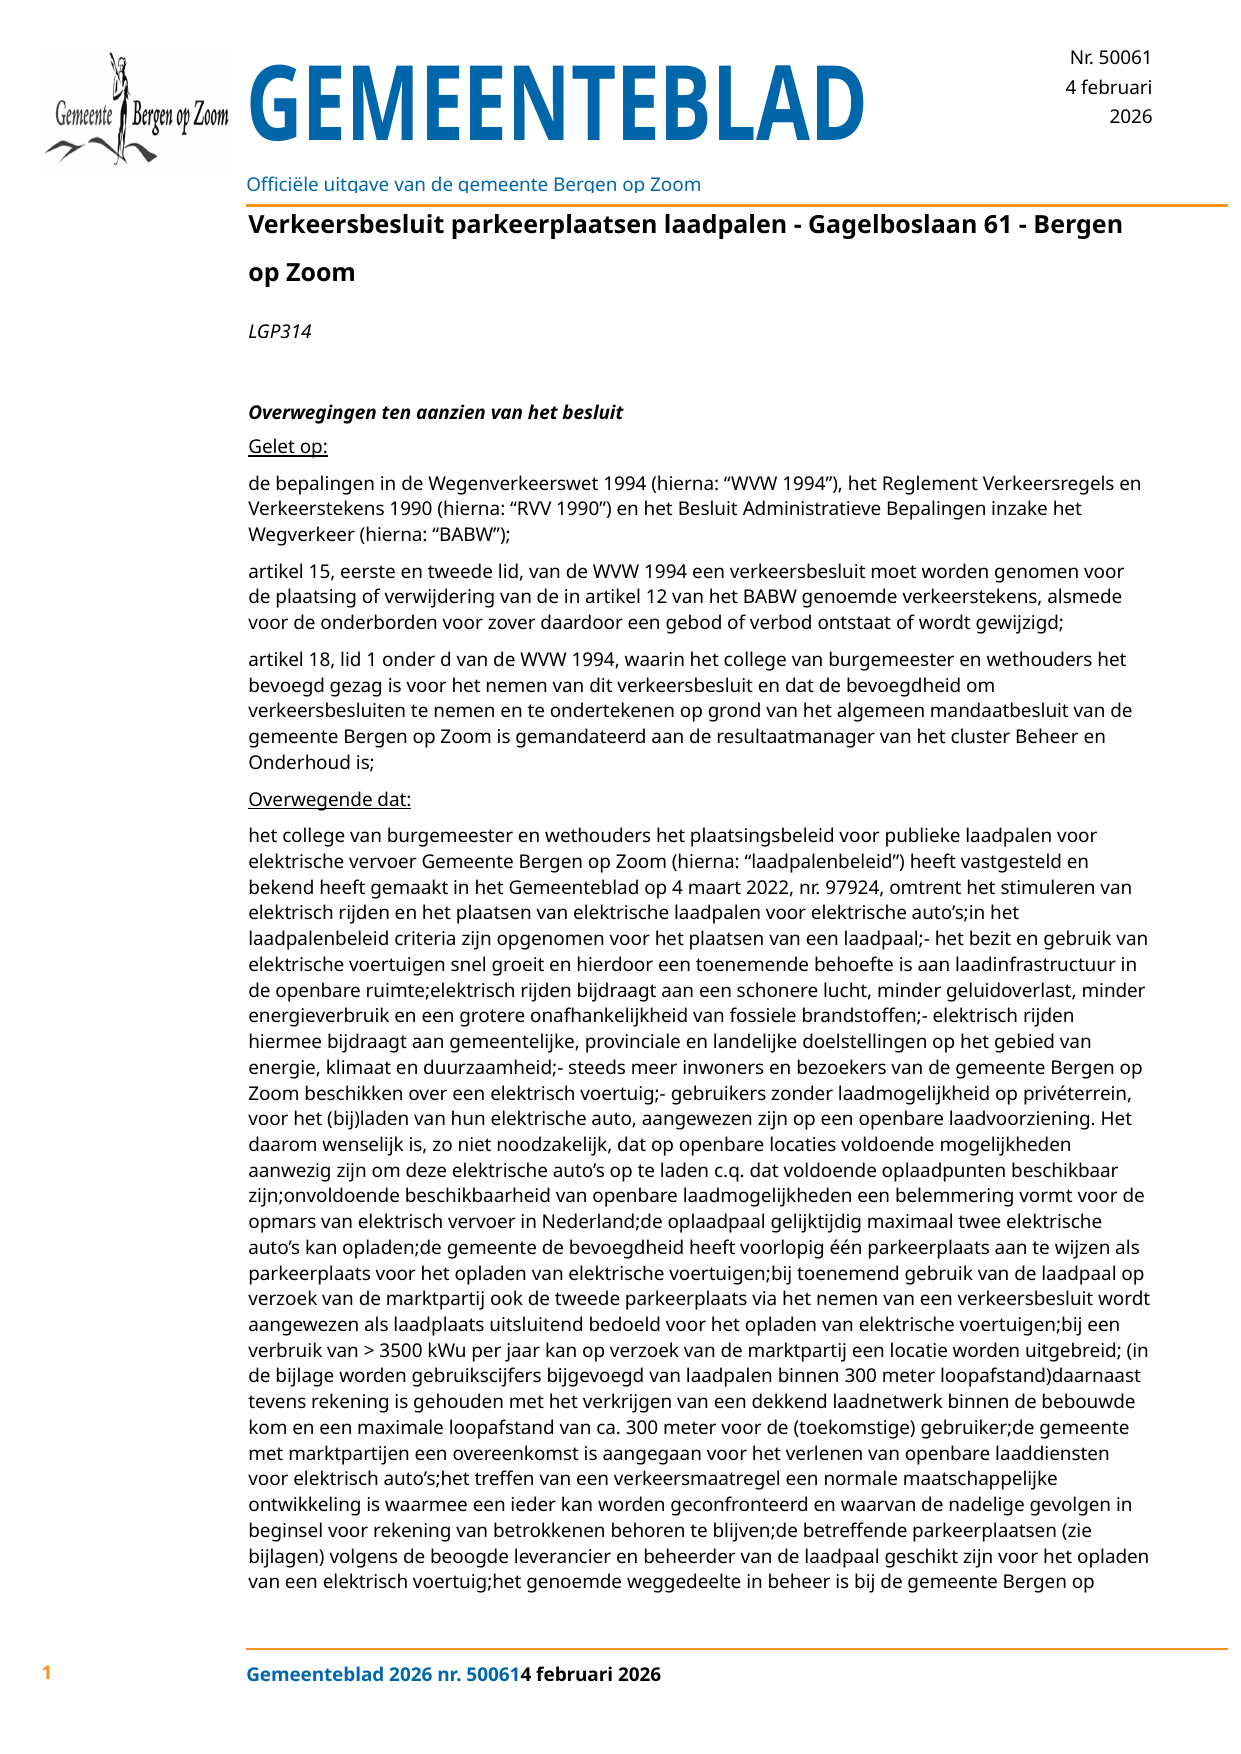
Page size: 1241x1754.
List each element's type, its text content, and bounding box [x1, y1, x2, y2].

text Overwegingen ten aanzien van het besluit [248, 399, 1152, 425]
text artikel 15, eerste en tweede lid, van de WVW 1994 een verkeersbesluit moet worden genomen voor de plaatsing of verwijdering van de in artikel 12 van het BABW genoemde verkeerstekens, alsmede voor de onderborden voor zover daardoor een gebod of verbod ontstaat of wordt gewijzigd; [248, 558, 1152, 635]
text Overwegende dat: [248, 786, 1152, 811]
text Gelet op: [248, 433, 1152, 459]
text het college van burgemeester en wethouders het plaatsingsbeleid voor publieke laadpalen voor elektrische vervoer Gemeente Bergen op Zoom (hierna: “laadpalenbeleid”) heeft vastgesteld en bekend heeft gemaakt in het Gemeenteblad op 4 maart 2022, nr. 97924, omtrent het stimuleren van elektrisch rijden en het plaatsen van elektrische laadpalen voor elektrische auto’s;in het laadpalenbeleid criteria zijn opgenomen voor het plaatsen van een laadpaal;- het bezit en gebruik van elektrische voertuigen snel groeit en hierdoor een toenemende behoefte is aan laadinfrastructuur in de openbare ruimte;elektrisch rijden bijdraagt aan een schonere lucht, minder geluidoverlast, minder energieverbruik en een grotere onafhankelijkheid van fossiele brandstoffen;- elektrisch rijden hiermee bijdraagt aan gemeentelijke, provinciale en landelijke doelstellingen op het gebied van energie, klimaat en duurzaamheid;- steeds meer inwoners en bezoekers van de gemeente Bergen op Zoom beschikken over een elektrisch voertuig;- gebruikers zonder laadmogelijkheid op privéterrein, voor het (bij)laden van hun elektrische auto, aangewezen zijn op een openbare laadvoorziening. Het daarom wenselijk is, zo niet noodzakelijk, dat op openbare locaties voldoende mogelijkheden aanwezig zijn om deze elektrische auto’s op te laden c.q. dat voldoende oplaadpunten beschikbaar zijn;onvoldoende beschikbaarheid van openbare laadmogelijkheden een belemmering vormt voor de opmars van elektrisch vervoer in Nederland;de oplaadpaal gelijktijdig maximaal twee elektrische auto’s kan opladen;de gemeente de bevoegdheid heeft voorlopig één parkeerplaats aan te wijzen als parkeerplaats voor het opladen van elektrische voertuigen;bij toenemend gebruik van de laadpaal op verzoek van de marktpartij ook de tweede parkeerplaats via het nemen van een verkeersbesluit wordt aangewezen als laadplaats uitsluitend bedoeld voor het opladen van elektrische voertuigen;bij een verbruik van > 3500 kWu per jaar kan op verzoek van de marktpartij een locatie worden uitgebreid; (in de bijlage worden gebruikscijfers bijgevoegd van laadpalen binnen 300 meter loopafstand)daarnaast tevens rekening is gehouden met het verkrijgen van een dekkend laadnetwerk binnen de bebouwde kom en een maximale loopafstand van ca. 300 meter voor de (toekomstige) gebruiker;de gemeente met marktpartijen een overeenkomst is aangegaan voor het verlenen van openbare laaddiensten voor elektrisch auto’s;het treffen van een verkeersmaatregel een normale maatschappelijke ontwikkeling is waarmee een ieder kan worden geconfronteerd en waarvan de nadelige gevolgen in beginsel voor rekening van betrokkenen behoren te blijven;de betreffende parkeerplaatsen (zie bijlagen) volgens de beoogde leverancier en beheerder van de laadpaal geschikt zijn voor het opladen van een elektrisch voertuig;het genoemde weggedeelte in beheer is bij de gemeente Bergen op [248, 822, 1152, 1594]
text artikel 18, lid 1 onder d van de WVW 1994, waarin het college van burgemeester en wethouders het bevoegd gezag is voor het nemen van dit verkeersbesluit en dat de bevoegdheid om verkeersbesluiten te nemen en te ondertekenen op grond van het algemeen mandaatbesluit van de gemeente Bergen op Zoom is gemandateerd aan de resultaatmanager van het cluster Beheer en Onderhoud is; [248, 646, 1152, 775]
text de bepalingen in de Wegenverkeerswet 1994 (hierna: “WVW 1994”), het Reglement Verkeersregels en Verkeerstekens 1990 (hierna: “RVV 1990”) en het Besluit Administratieve Bepalingen inzake het Wegverkeer (hierna: “BABW”); [248, 470, 1152, 547]
text LGP314 [248, 318, 1152, 344]
picture [41, 47, 231, 172]
text Verkeersbesluit parkeerplaatsen laadpalen - Gagelboslaan 61 - Bergen op Zoom [248, 207, 1152, 288]
